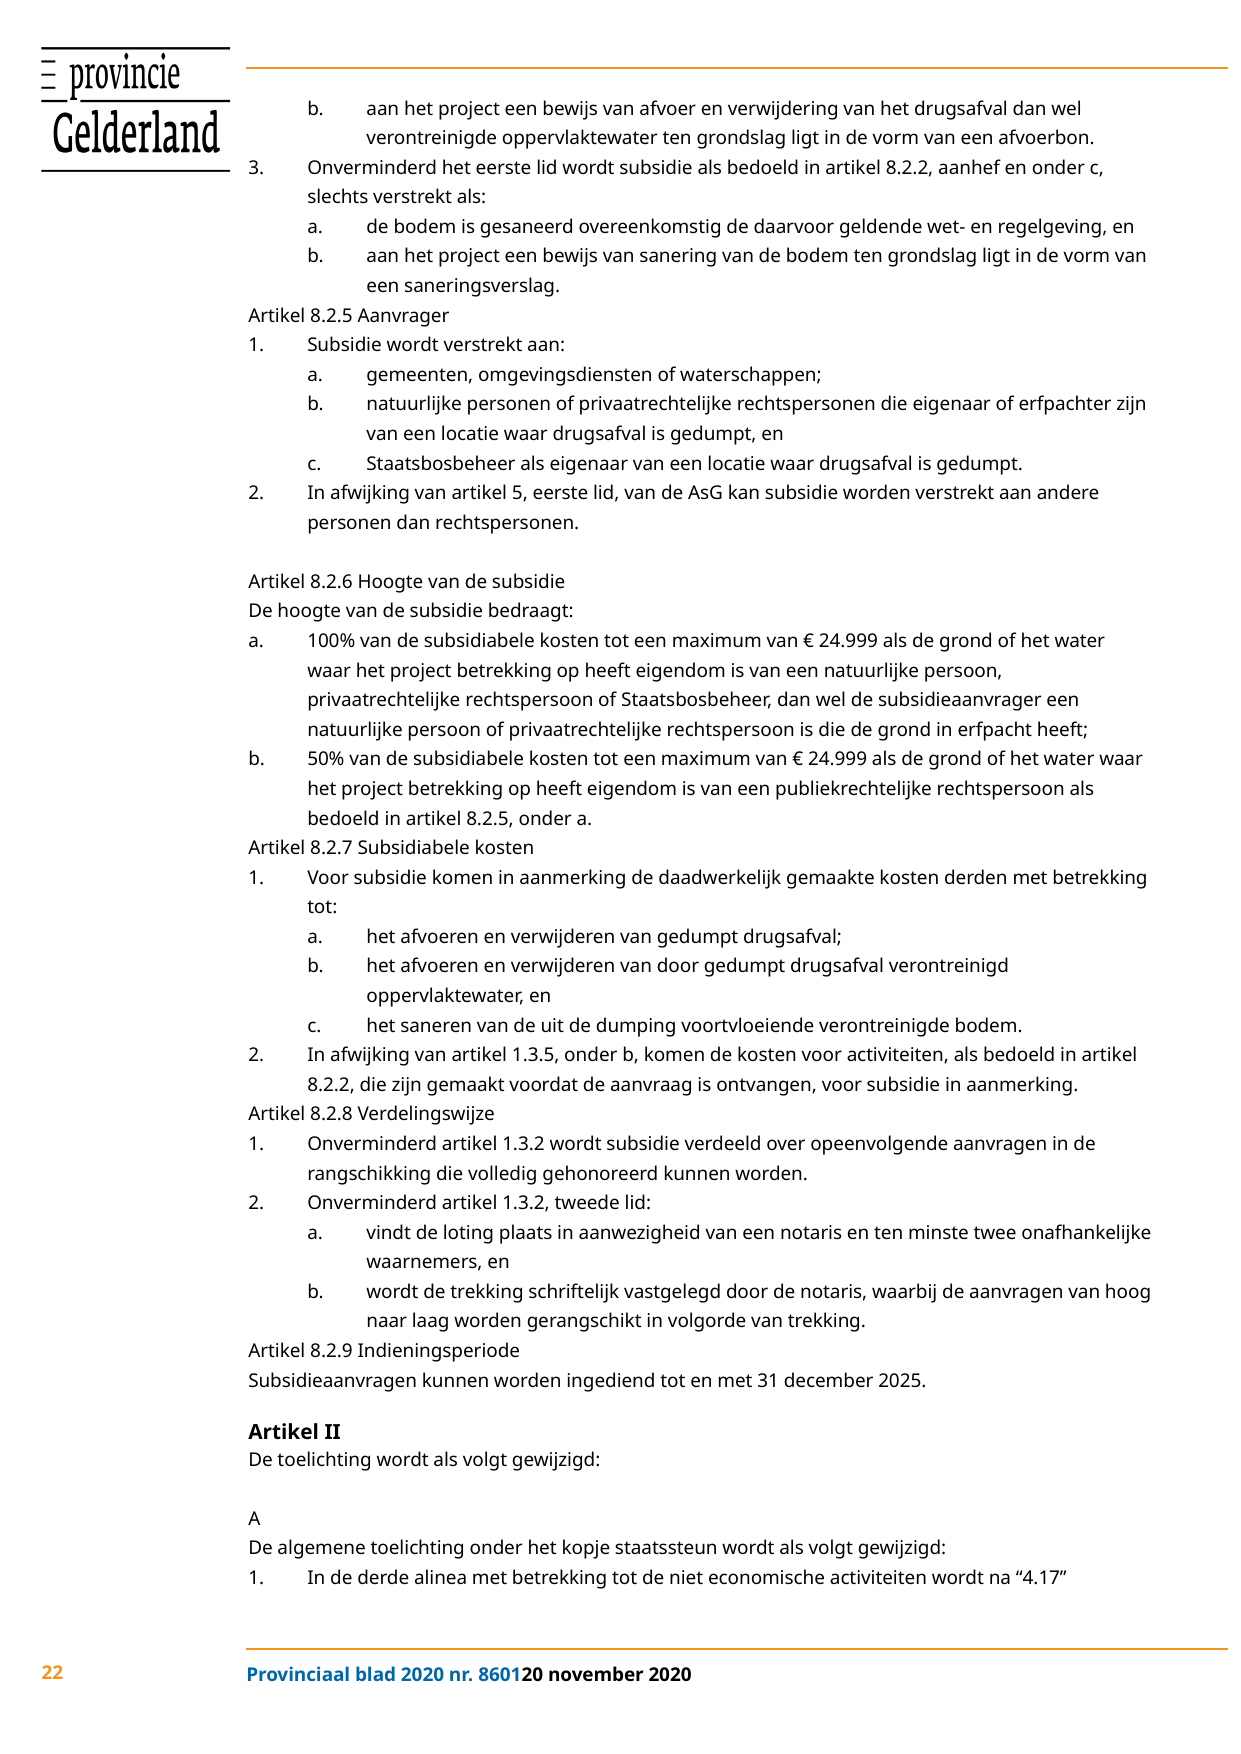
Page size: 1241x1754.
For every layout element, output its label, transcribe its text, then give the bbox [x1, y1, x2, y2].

list Onverminderd artikel 1.3.2 wordt subsidie verdeeld over opeenvolgende aanvragen in de rangschikking die volledig gehonoreerd kunnen worden. [248, 1130, 1152, 1186]
text Artikel 8.2.5 Aanvrager [248, 302, 1152, 328]
text De hoogte van de subsidie bedraagt: [248, 598, 1152, 623]
list vindt de loting plaats in aanwezigheid van een notaris en ten minste twee onafhankelijke waarnemers, en [307, 1219, 1152, 1274]
list het afvoeren en verwijderen van door gedumpt drugsafval verontreinigd oppervlaktewater, en [307, 953, 1152, 1008]
text Subsidieaanvragen kunnen worden ingediend tot en met 31 december 2025. [248, 1367, 1152, 1393]
list Voor subsidie komen in aanmerking de daadwerkelijk gemaakte kosten derden met betrekking tot: [248, 864, 1152, 919]
text Artikel 8.2.9 Indieningsperiode [248, 1337, 1152, 1363]
list wordt de trekking schriftelijk vastgelegd door de notaris, waarbij de aanvragen van hoog naar laag worden gerangschikt in volgorde van trekking. [307, 1278, 1152, 1333]
list Subsidie wordt verstrekt aan: [248, 331, 1152, 357]
list In de derde alinea met betrekking tot de niet economische activiteiten wordt na “4.17” [248, 1564, 1152, 1590]
list 50% van de subsidiabele kosten tot een maximum van € 24.999 als de grond of het water waar het project betrekking op heeft eigendom is van een publiekrechtelijke rechtspersoon als bedoeld in artikel 8.2.5, onder a. [248, 746, 1152, 831]
list aan het project een bewijs van afvoer en verwijdering van het drugsafval dan wel verontreinigde oppervlaktewater ten grondslag ligt in de vorm van een afvoerbon. [307, 95, 1152, 150]
text Artikel 8.2.6 Hoogte van de subsidie [248, 568, 1152, 594]
text De toelichting wordt als volgt gewijzigd: [248, 1446, 1152, 1471]
list 100% van de subsidiabele kosten tot een maximum van € 24.999 als de grond of het water waar het project betrekking op heeft eigendom is van een natuurlijke persoon, privaatrechtelijke rechtspersoon of Staatsbosbeheer, dan wel de subsidieaanvrager een natuurlijke persoon of privaatrechtelijke rechtspersoon is die de grond in erfpacht heeft; [248, 627, 1152, 742]
list Onverminderd het eerste lid wordt subsidie als bedoeld in artikel 8.2.2, aanhef en onder c, slechts verstrekt als: [248, 154, 1152, 209]
list aan het project een bewijs van sanering van de bodem ten grondslag ligt in de vorm van een saneringsverslag. [307, 243, 1152, 298]
text Artikel II [248, 1417, 1152, 1446]
text De algemene toelichting onder het kopje staatssteun wordt als volgt gewijzigd: [248, 1534, 1152, 1560]
text Artikel 8.2.7 Subsidiabele kosten [248, 834, 1152, 860]
list In afwijking van artikel 1.3.5, onder b, komen de kosten voor activiteiten, als bedoeld in artikel 8.2.2, die zijn gemaakt voordat de aanvraag is ontvangen, voor subsidie in aanmerking. [248, 1041, 1152, 1097]
list Staatsbosbeheer als eigenaar van een locatie waar drugsafval is gedumpt. [307, 450, 1152, 476]
picture [41, 47, 231, 172]
list Onverminderd artikel 1.3.2, tweede lid: [248, 1189, 1152, 1215]
text Artikel 8.2.8 Verdelingswijze [248, 1101, 1152, 1126]
text A [248, 1505, 1152, 1531]
list de bodem is gesaneerd overeenkomstig de daarvoor geldende wet- en regelgeving, en [307, 213, 1152, 239]
list gemeenten, omgevingsdiensten of waterschappen; [307, 361, 1152, 387]
list In afwijking van artikel 5, eerste lid, van de AsG kan subsidie worden verstrekt aan andere personen dan rechtspersonen. [248, 479, 1152, 535]
list het afvoeren en verwijderen van gedumpt drugsafval; [307, 923, 1152, 949]
list het saneren van de uit de dumping voortvloeiende verontreinigde bodem. [307, 1012, 1152, 1038]
list natuurlijke personen of privaatrechtelijke rechtspersonen die eigenaar of erfpachter zijn van een locatie waar drugsafval is gedumpt, en [307, 391, 1152, 446]
